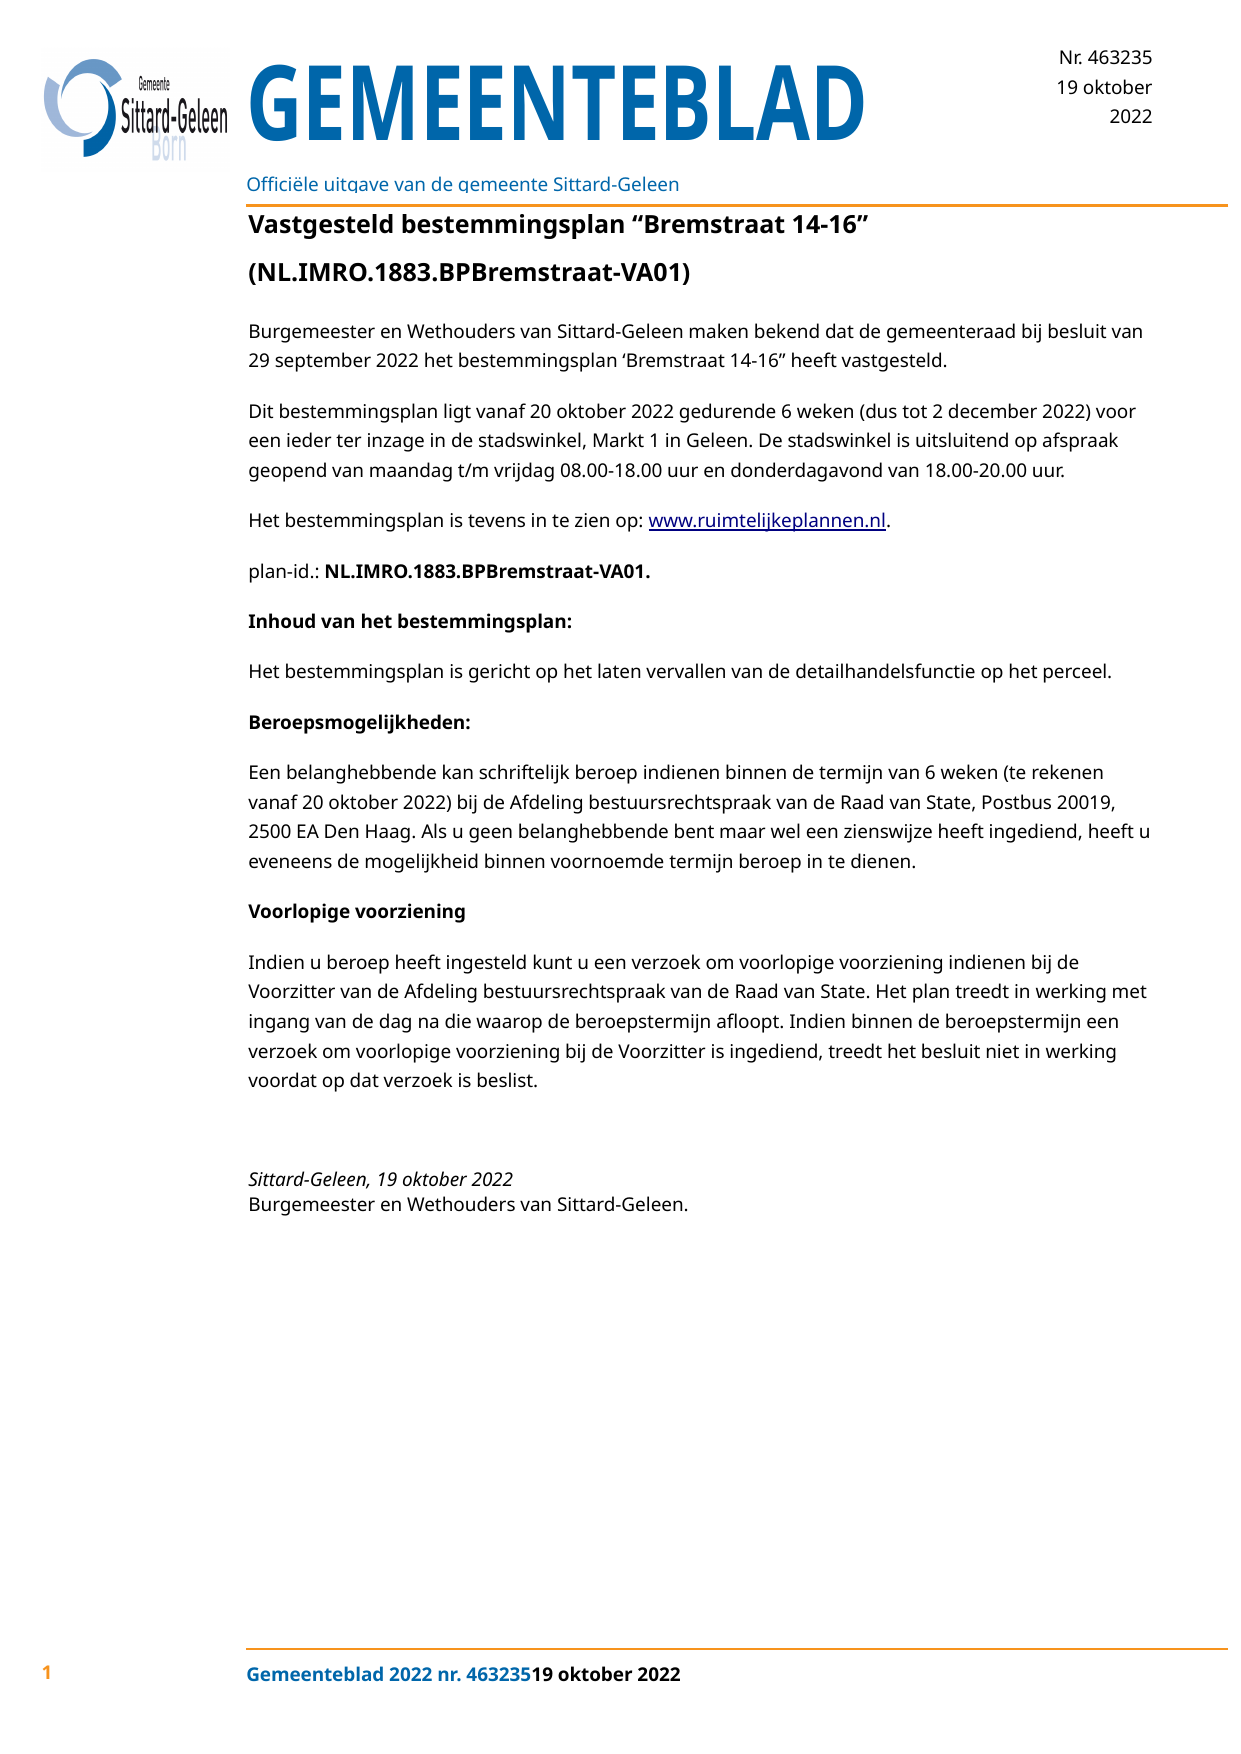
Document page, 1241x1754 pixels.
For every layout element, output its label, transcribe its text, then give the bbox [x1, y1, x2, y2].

text Voorlopige voorziening [248, 899, 1152, 924]
text Burgemeester en Wethouders van Sittard-Geleen maken bekend dat de gemeenteraad bij besluit van 29 september 2022 het bestemmingsplan ‘Bremstraat 14-16” heeft vastgesteld. [248, 318, 1152, 373]
text Het bestemmingsplan is gericht op het laten vervallen van de detailhandelsfunctie op het perceel. [248, 659, 1152, 684]
text Een belanghebbende kan schriftelijk beroep indienen binnen de termijn van 6 weken (te rekenen vanaf 20 oktober 2022) bij de Afdeling bestuursrechtspraak van de Raad van State, Postbus 20019, 2500 EA Den Haag. Als u geen belanghebbende bent maar wel een zienswijze heeft ingediend, heeft u eveneens de mogelijkheid binnen voornoemde termijn beroep in te dienen. [248, 759, 1152, 874]
text Beroepsmogelijkheden: [248, 709, 1152, 735]
text Indien u beroep heeft ingesteld kunt u een verzoek om voorlopige voorziening indienen bij de Voorzitter van de Afdeling bestuursrechtspraak van de Raad van State. Het plan treedt in werking met ingang van de dag na die waarop de beroepstermijn afloopt. Indien binnen de beroepstermijn een verzoek om voorlopige voorziening bij de Voorzitter is ingediend, treedt het besluit niet in werking voordat op dat verzoek is beslist. [248, 949, 1152, 1093]
text plan-id.: NL.IMRO.1883.BPBremstraat-VA01. [248, 558, 1152, 584]
text Het bestemmingsplan is tevens in te zien op: www.ruimtelijkeplannen.nl. [248, 507, 1152, 533]
picture [41, 47, 231, 172]
text Dit bestemmingsplan ligt vanaf 20 oktober 2022 gedurende 6 weken (dus tot 2 december 2022) voor een ieder ter inzage in de stadswinkel, Markt 1 in Geleen. De stadswinkel is uitsluitend op afspraak geopend van maandag t/m vrijdag 08.00-18.00 uur en donderdagavond van 18.00-20.00 uur. [248, 398, 1152, 483]
text Inhoud van het bestemmingsplan: [248, 608, 1152, 634]
text Sittard-Geleen, 19 oktober 2022 [248, 1166, 1152, 1191]
text Vastgesteld bestemmingsplan “Bremstraat 14-16” (NL.IMRO.1883.BPBremstraat-VA01) [248, 207, 1152, 288]
text Burgemeester en Wethouders van Sittard-Geleen. [248, 1191, 1152, 1217]
